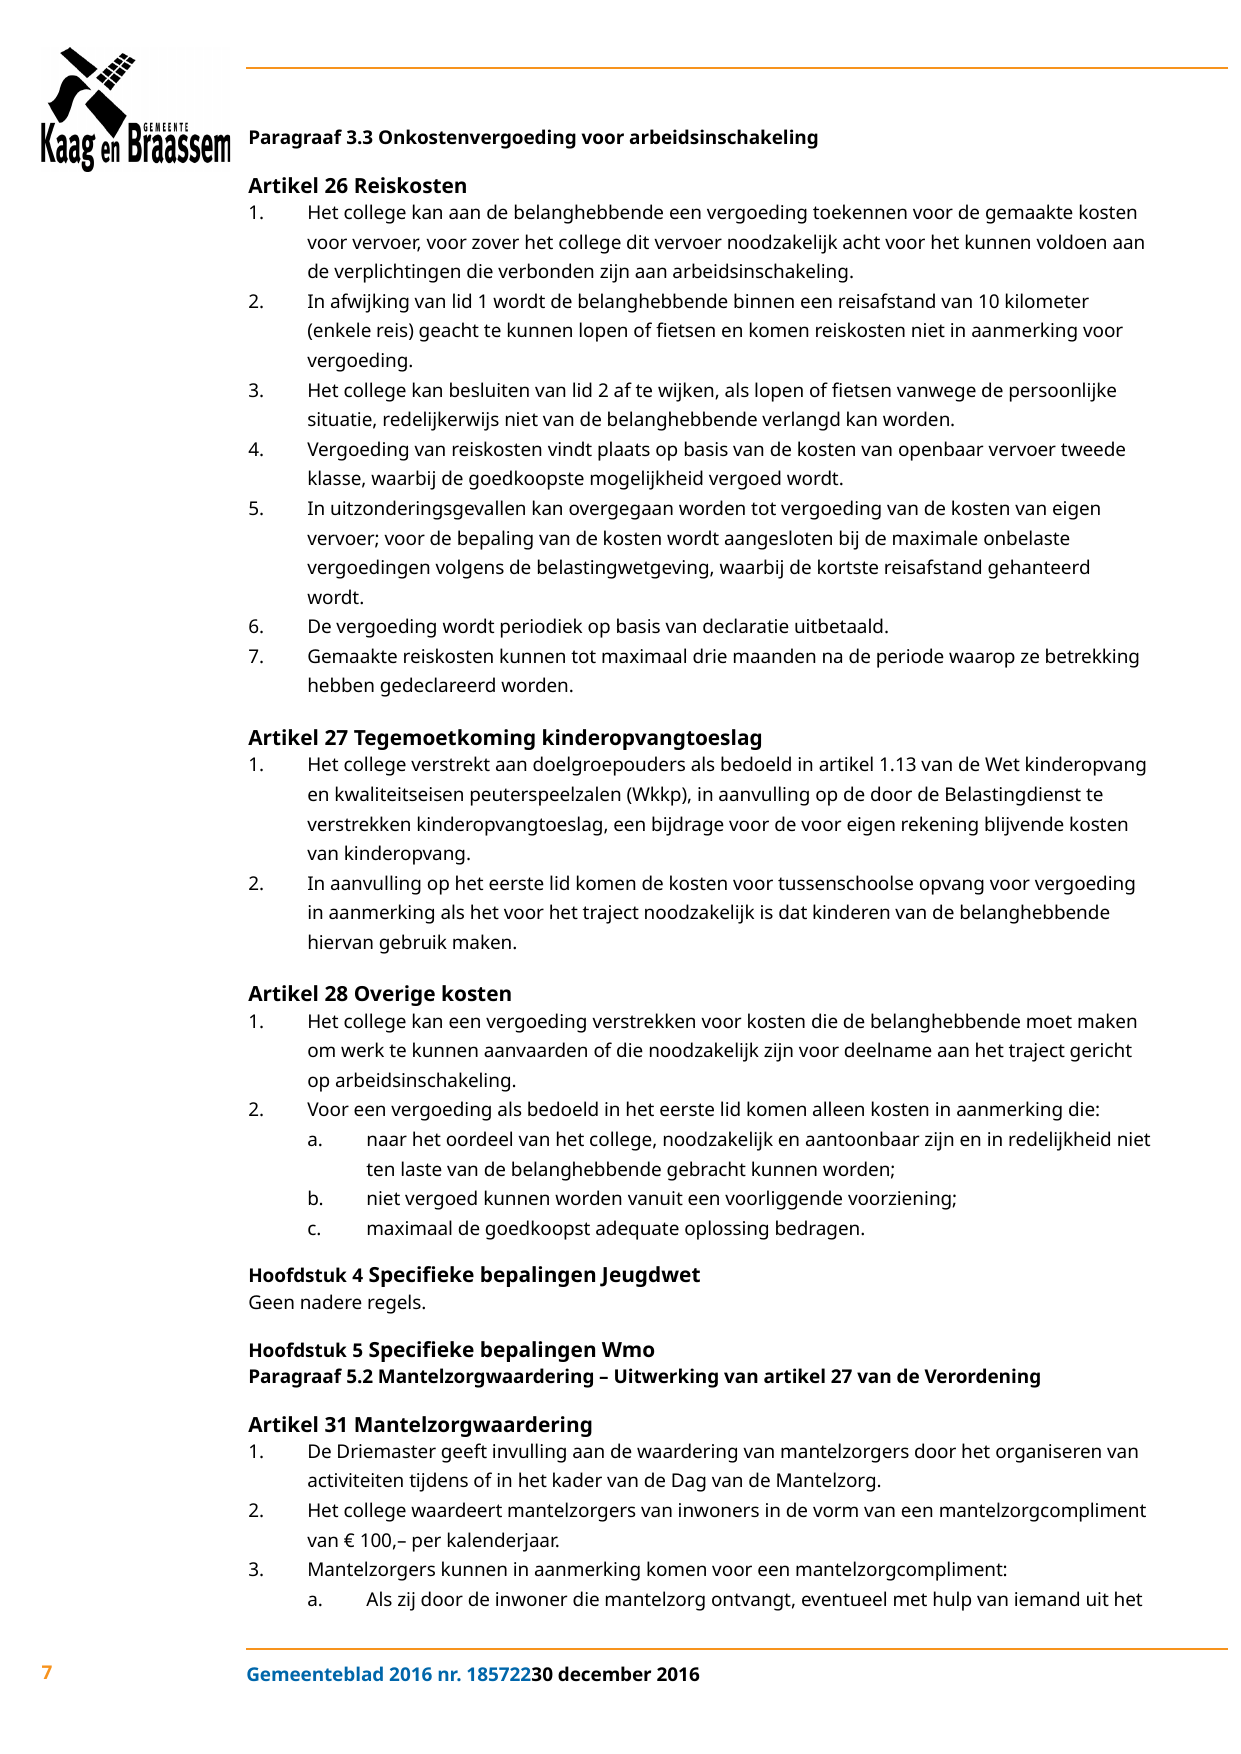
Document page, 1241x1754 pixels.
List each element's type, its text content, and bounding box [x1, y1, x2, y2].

list Het college kan aan de belanghebbende een vergoeding toekennen voor de gemaakte kosten voor vervoer, voor zover het college dit vervoer noodzakelijk acht voor het kunnen voldoen aan de verplichtingen die verbonden zijn aan arbeidsinschakeling. [248, 199, 1152, 284]
list Vergoeding van reiskosten vindt plaats op basis van de kosten van openbaar vervoer tweede klasse, waarbij de goedkoopste mogelijkheid vergoed wordt. [248, 436, 1152, 491]
list Het college verstrekt aan doelgroepouders als bedoeld in artikel 1.13 van de Wet kinderopvang en kwaliteitseisen peuterspeelzalen (Wkkp), in aanvulling op de door de Belastingdienst te verstrekken kinderopvangtoeslag, een bijdrage voor de voor eigen rekening blijvende kosten van kinderopvang. [248, 752, 1152, 866]
list Voor een vergoeding als bedoeld in het eerste lid komen alleen kosten in aanmerking die: [248, 1097, 1152, 1122]
picture [41, 47, 231, 172]
list De Driemaster geeft invulling aan de waardering van mantelzorgers door het organiseren van activiteiten tijdens of in het kader van de Dag van de Mantelzorg. [248, 1438, 1152, 1493]
text Artikel 26 Reiskosten [248, 171, 1152, 199]
list maximaal de goedkoopst adequate oplossing bedragen. [307, 1215, 1152, 1241]
text Hoofdstuk 4 Specifieke bepalingen Jeugdwet [248, 1261, 1152, 1289]
text Paragraaf 5.2 Mantelzorgwaardering – Uitwerking van artikel 27 van de Verordening [248, 1363, 1152, 1389]
list Gemaakte reiskosten kunnen tot maximaal drie maanden na de periode waarop ze betrekking hebben gedeclareerd worden. [248, 643, 1152, 698]
list Als zij door de inwoner die mantelzorg ontvangt, eventueel met hulp van iemand uit het [307, 1586, 1152, 1612]
list In afwijking van lid 1 wordt de belanghebbende binnen een reisafstand van 10 kilometer (enkele reis) geacht te kunnen lopen of fietsen en komen reiskosten niet in aanmerking voor vergoeding. [248, 288, 1152, 373]
list Het college kan een vergoeding verstrekken voor kosten die de belanghebbende moet maken om werk te kunnen aanvaarden of die noodzakelijk zijn voor deelname aan het traject gericht op arbeidsinschakeling. [248, 1008, 1152, 1093]
list In aanvulling op het eerste lid komen de kosten voor tussenschoolse opvang voor vergoeding in aanmerking als het voor het traject noodzakelijk is dat kinderen van de belanghebbende hiervan gebruik maken. [248, 870, 1152, 955]
text Hoofdstuk 5 Specifieke bepalingen Wmo [248, 1335, 1152, 1363]
list In uitzonderingsgevallen kan overgegaan worden tot vergoeding van de kosten van eigen vervoer; voor de bepaling van de kosten wordt aangesloten bij de maximale onbelaste vergoedingen volgens de belastingwetgeving, waarbij de kortste reisafstand gehanteerd wordt. [248, 495, 1152, 610]
text Paragraaf 3.3 Onkostenvergoeding voor arbeidsinschakeling [248, 124, 1152, 150]
list Het college kan besluiten van lid 2 af te wijken, als lopen of fietsen vanwege de persoonlijke situatie, redelijkerwijs niet van de belanghebbende verlangd kan worden. [248, 377, 1152, 432]
text Geen nadere regels. [248, 1289, 1152, 1315]
text Artikel 31 Mantelzorgwaardering [248, 1410, 1152, 1438]
list naar het oordeel van het college, noodzakelijk en aantoonbaar zijn en in redelijkheid niet ten laste van de belanghebbende gebracht kunnen worden; [307, 1126, 1152, 1182]
list Mantelzorgers kunnen in aanmerking komen voor een mantelzorgcompliment: [248, 1556, 1152, 1582]
text Artikel 28 Overige kosten [248, 979, 1152, 1008]
list niet vergoed kunnen worden vanuit een voorliggende voorziening; [307, 1185, 1152, 1211]
list De vergoeding wordt periodiek op basis van declaratie uitbetaald. [248, 613, 1152, 639]
list Het college waardeert mantelzorgers van inwoners in de vorm van een mantelzorgcompliment van € 100,– per kalenderjaar. [248, 1497, 1152, 1553]
text Artikel 27 Tegemoetkoming kinderopvangtoeslag [248, 723, 1152, 752]
